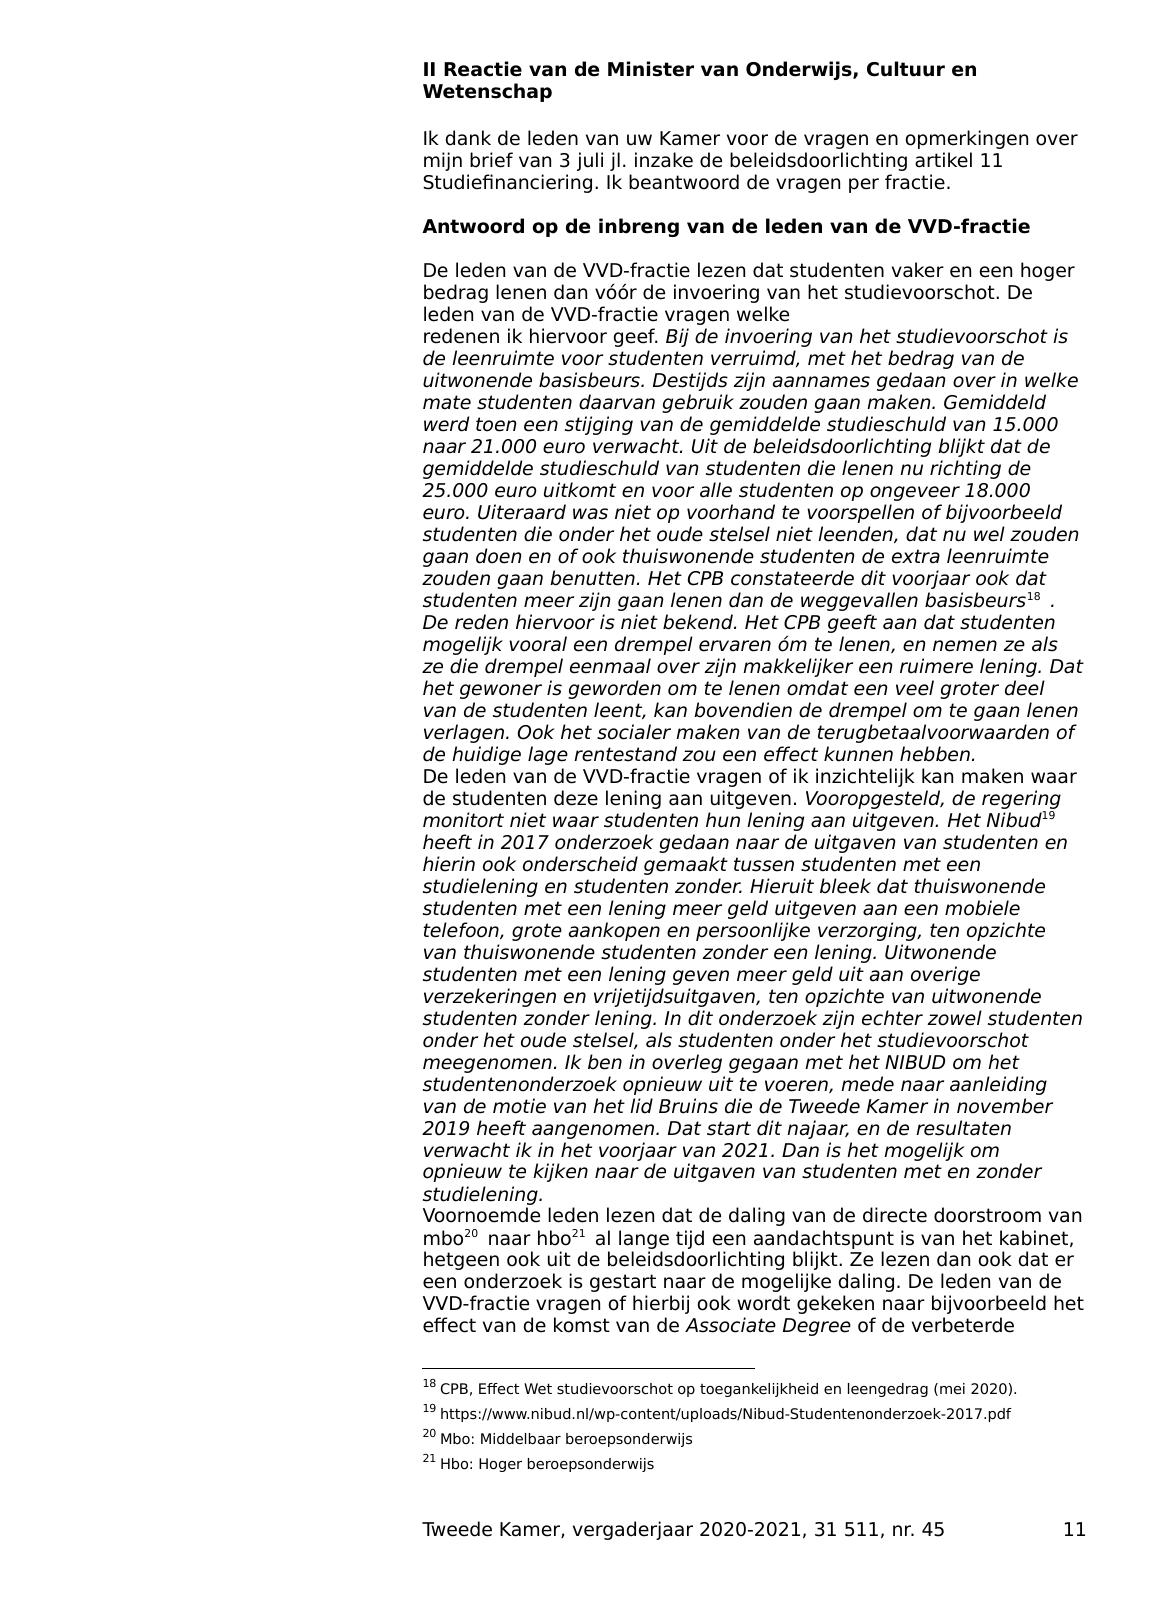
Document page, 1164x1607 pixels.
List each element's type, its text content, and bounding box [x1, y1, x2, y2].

text Hbo: Hoger beroepsonderwijs [422, 1452, 1087, 1474]
text https://www.nibud.nl/wp-content/uploads/Nibud-Studentenonderzoek-2017.pdf [422, 1402, 1087, 1424]
text Mbo: Middelbaar beroepsonderwijs [422, 1427, 1087, 1449]
text De leden van de VVD-fractie vragen of ik inzichtelijk kan maken waar de studenten deze lening aan uitgeven. Vooropgesteld, de regering monitort niet waar studenten hun lening aan uitgeven. Het Nibud heeft in 2017 onderzoek gedaan naar de uitgaven van studenten en hierin ook onderscheid gemaakt tussen studenten met een studielening en studenten zonder. Hieruit bleek dat thuiswonende studenten met een lening meer geld uitgeven aan een mobiele telefoon, grote aankopen en persoonlijke verzorging, ten opzichte van thuiswonende studenten zonder een lening. Uitwonende studenten met een lening geven meer geld uit aan overige verzekeringen en vrijetijdsuitgaven, ten opzichte van uitwonende studenten zonder lening. In dit onderzoek zijn echter zowel studenten onder het oude stelsel, als studenten onder het studievoorschot meegenomen. Ik ben in overleg gegaan met het NIBUD om het studentenonderzoek opnieuw uit te voeren, mede naar aanleiding van de motie van het lid Bruins die de Tweede Kamer in november 2019 heeft aangenomen. Dat start dit najaar, en de resultaten verwacht ik in het voorjaar van 2021. Dan is het mogelijk om opnieuw te kijken naar de uitgaven van studenten met en zonder studielening. [422, 766, 1087, 1205]
text Voornoemde leden lezen dat de daling van de directe doorstroom van mbo naar hbo al lange tijd een aandachtspunt is van het kabinet, hetgeen ook uit de beleidsdoorlichting blijkt. Ze lezen dan ook dat er een onderzoek is gestart naar de mogelijke daling. De leden van de VVD-fractie vragen of hierbij ook wordt gekeken naar bijvoorbeeld het effect van de komst van de Associate Degree of de verbeterde [422, 1205, 1087, 1337]
text De leden van de VVD-fractie lezen dat studenten vaker en een hoger bedrag lenen dan vóór de invoering van het studievoorschot. De leden van de VVD-fractie vragen welke [422, 260, 1087, 326]
text Ik dank de leden van uw Kamer voor de vragen en opmerkingen over mijn brief van 3 juli jl. inzake de beleidsdoorlichting artikel 11 Studiefinanciering. Ik beantwoord de vragen per fractie. [422, 128, 1087, 194]
text redenen ik hiervoor geef. Bij de invoering van het studievoorschot is de leenruimte voor studenten verruimd, met het bedrag van de uitwonende basisbeurs. Destijds zijn aannames gedaan over in welke mate studenten daarvan gebruik zouden gaan maken. Gemiddeld werd toen een stijging van de gemiddelde studieschuld van 15.000 naar 21.000 euro verwacht. Uit de beleidsdoorlichting blijkt dat de gemiddelde studieschuld van studenten die lenen nu richting de 25.000 euro uitkomt en voor alle studenten op ongeveer 18.000 euro. Uiteraard was niet op voorhand te voorspellen of bijvoorbeeld studenten die onder het oude stelsel niet leenden, dat nu wel zouden gaan doen en of ook thuiswonende studenten de extra leenruimte zouden gaan benutten. Het CPB constateerde dit voorjaar ook dat studenten meer zijn gaan lenen dan de weggevallen basisbeurs . De reden hiervoor is niet bekend. Het CPB geeft aan dat studenten mogelijk vooral een drempel ervaren óm te lenen, en nemen ze als ze die drempel eenmaal over zijn makkelijker een ruimere lening. Dat het gewoner is geworden om te lenen omdat een veel groter deel van de studenten leent, kan bovendien de drempel om te gaan lenen verlagen. Ook het socialer maken van de terugbetaalvoorwaarden of de huidige lage rentestand zou een effect kunnen hebben. [422, 326, 1087, 766]
text CPB, Effect Wet studievoorschot op toegankelijkheid en leengedrag (mei 2020). [422, 1377, 1087, 1399]
subtitle II Reactie van de Minister van Onderwijs, Cultuur en Wetenschap [422, 59, 1087, 103]
subtitle Antwoord op de inbreng van de leden van de VVD-fractie [422, 216, 1087, 238]
